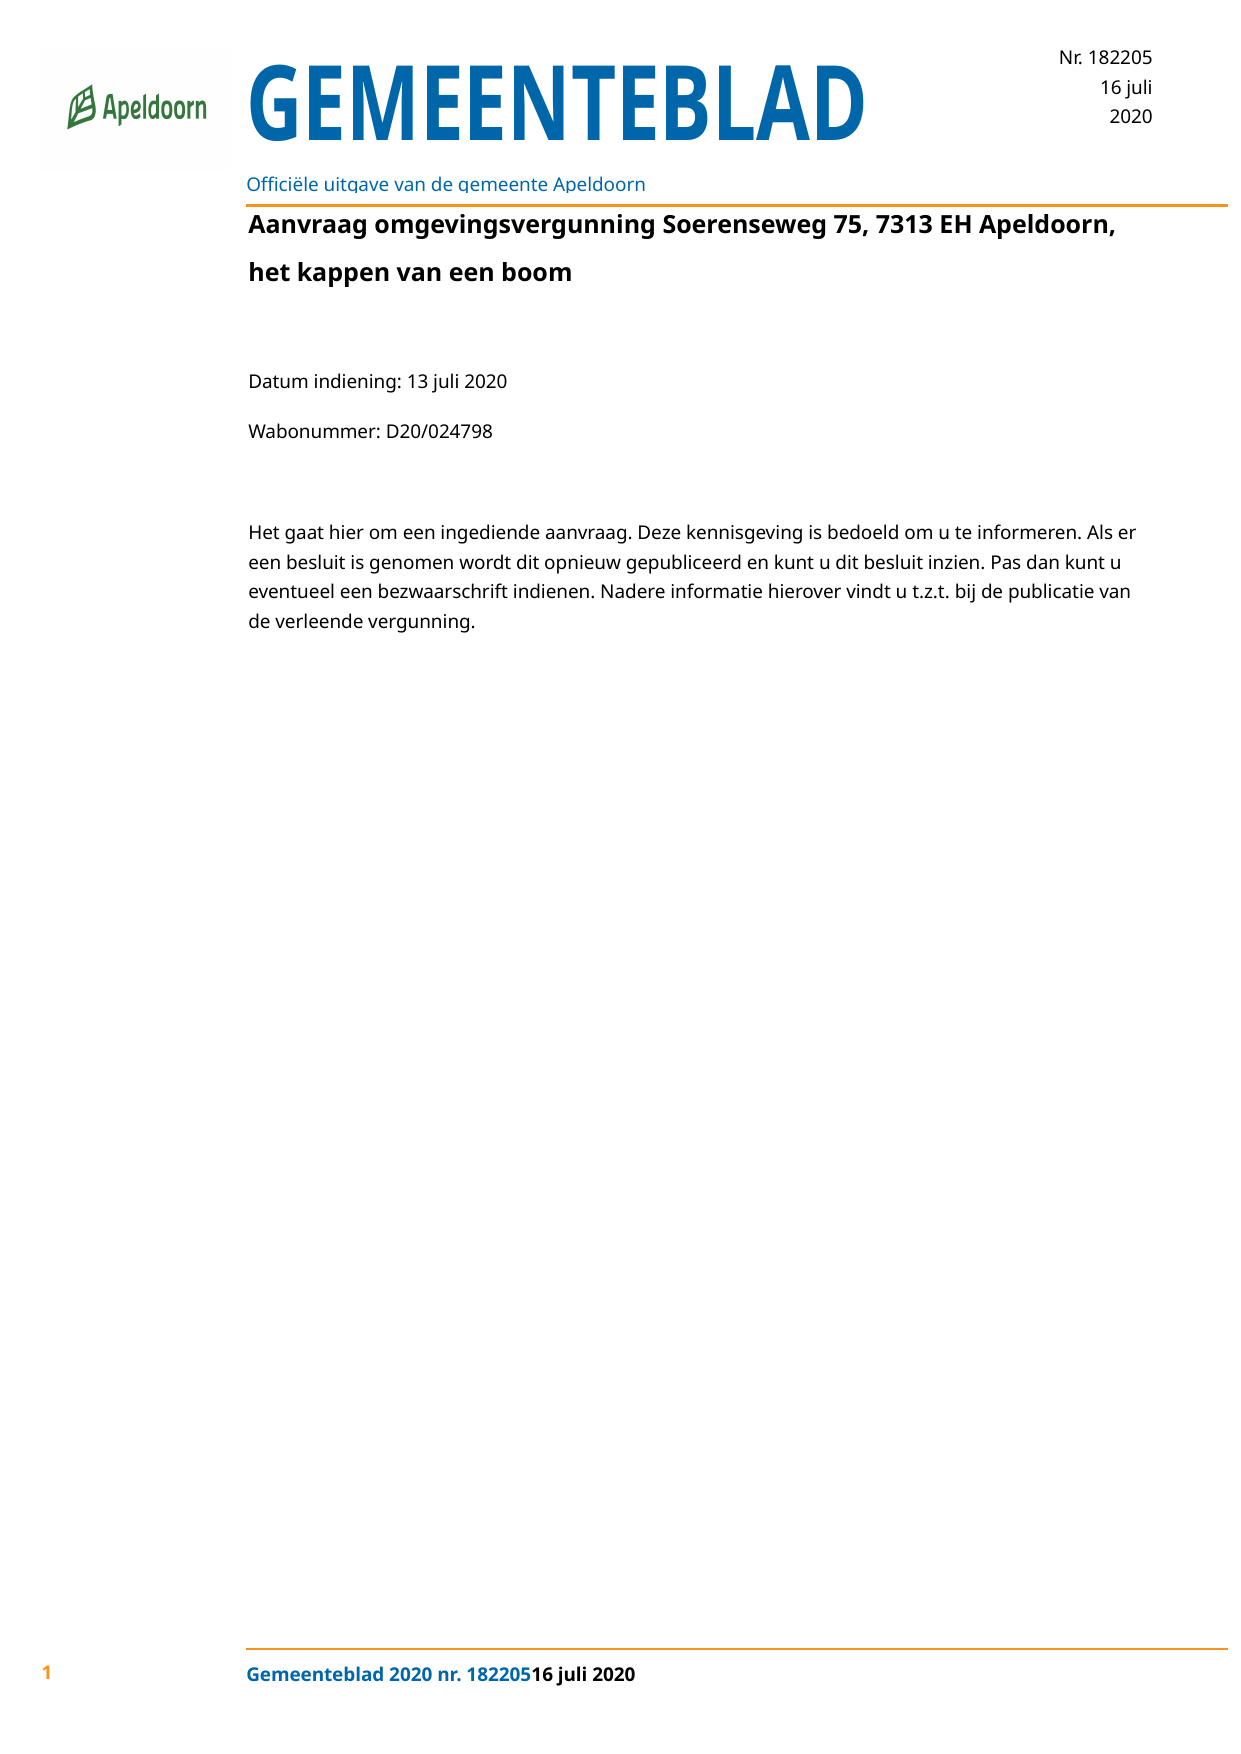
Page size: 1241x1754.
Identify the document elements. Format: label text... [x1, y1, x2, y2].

text Het gaat hier om een ingediende aanvraag. Deze kennisgeving is bedoeld om u te informeren. Als er een besluit is genomen wordt dit opnieuw gepubliceerd en kunt u dit besluit inzien. Pas dan kunt u eventueel een bezwaarschrift indienen. Nadere informatie hierover vindt u t.z.t. bij de publicatie van de verleende vergunning. [248, 519, 1152, 634]
picture [41, 47, 231, 172]
text Datum indiening: 13 juli 2020 [248, 368, 1152, 394]
text Wabonummer: D20/024798 [248, 419, 1152, 444]
text Aanvraag omgevingsvergunning Soerenseweg 75, 7313 EH Apeldoorn, het kappen van een boom [248, 207, 1152, 288]
